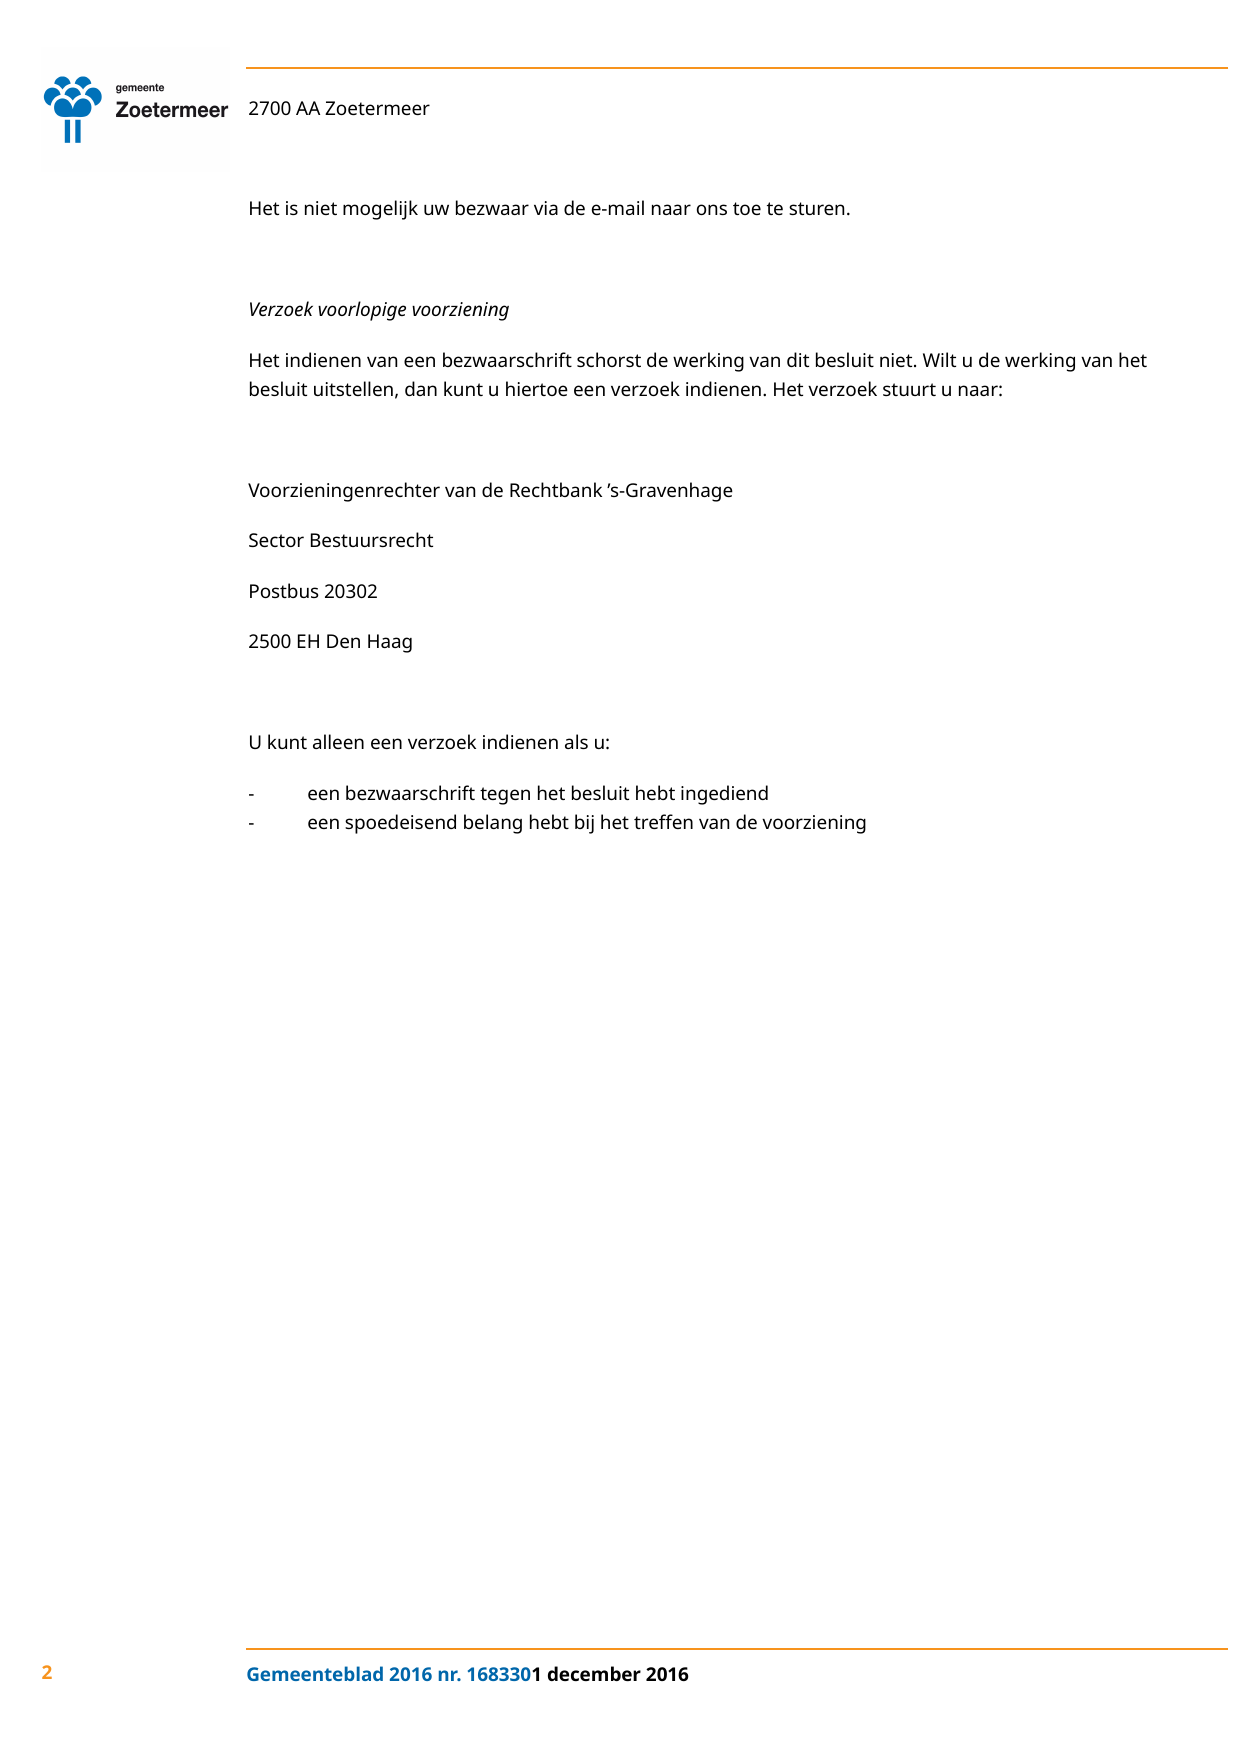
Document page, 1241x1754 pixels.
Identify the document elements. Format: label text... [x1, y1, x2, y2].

text Voorzieningenrechter van de Rechtbank ’s-Gravenhage [248, 477, 1152, 503]
text Verzoek voorlopige voorziening [248, 296, 1152, 322]
text Sector Bestuursrecht [248, 528, 1152, 553]
text Postbus 20302 [248, 578, 1152, 604]
text Het is niet mogelijk uw bezwaar via de e-mail naar ons toe te sturen. [248, 196, 1152, 221]
text 2700 AA Zoetermeer [248, 95, 1152, 121]
text 2500 EH Den Haag [248, 628, 1152, 654]
list een spoedeisend belang hebt bij het treffen van de voorziening [248, 809, 1152, 835]
picture [41, 47, 231, 172]
text Het indienen van een bezwaarschrift schorst de werking van dit besluit niet. Wilt u de werking van het besluit uitstellen, dan kunt u hiertoe een verzoek indienen. Het verzoek stuurt u naar: [248, 347, 1152, 402]
list een bezwaarschrift tegen het besluit hebt ingediend [248, 780, 1152, 806]
text U kunt alleen een verzoek indienen als u: [248, 729, 1152, 755]
